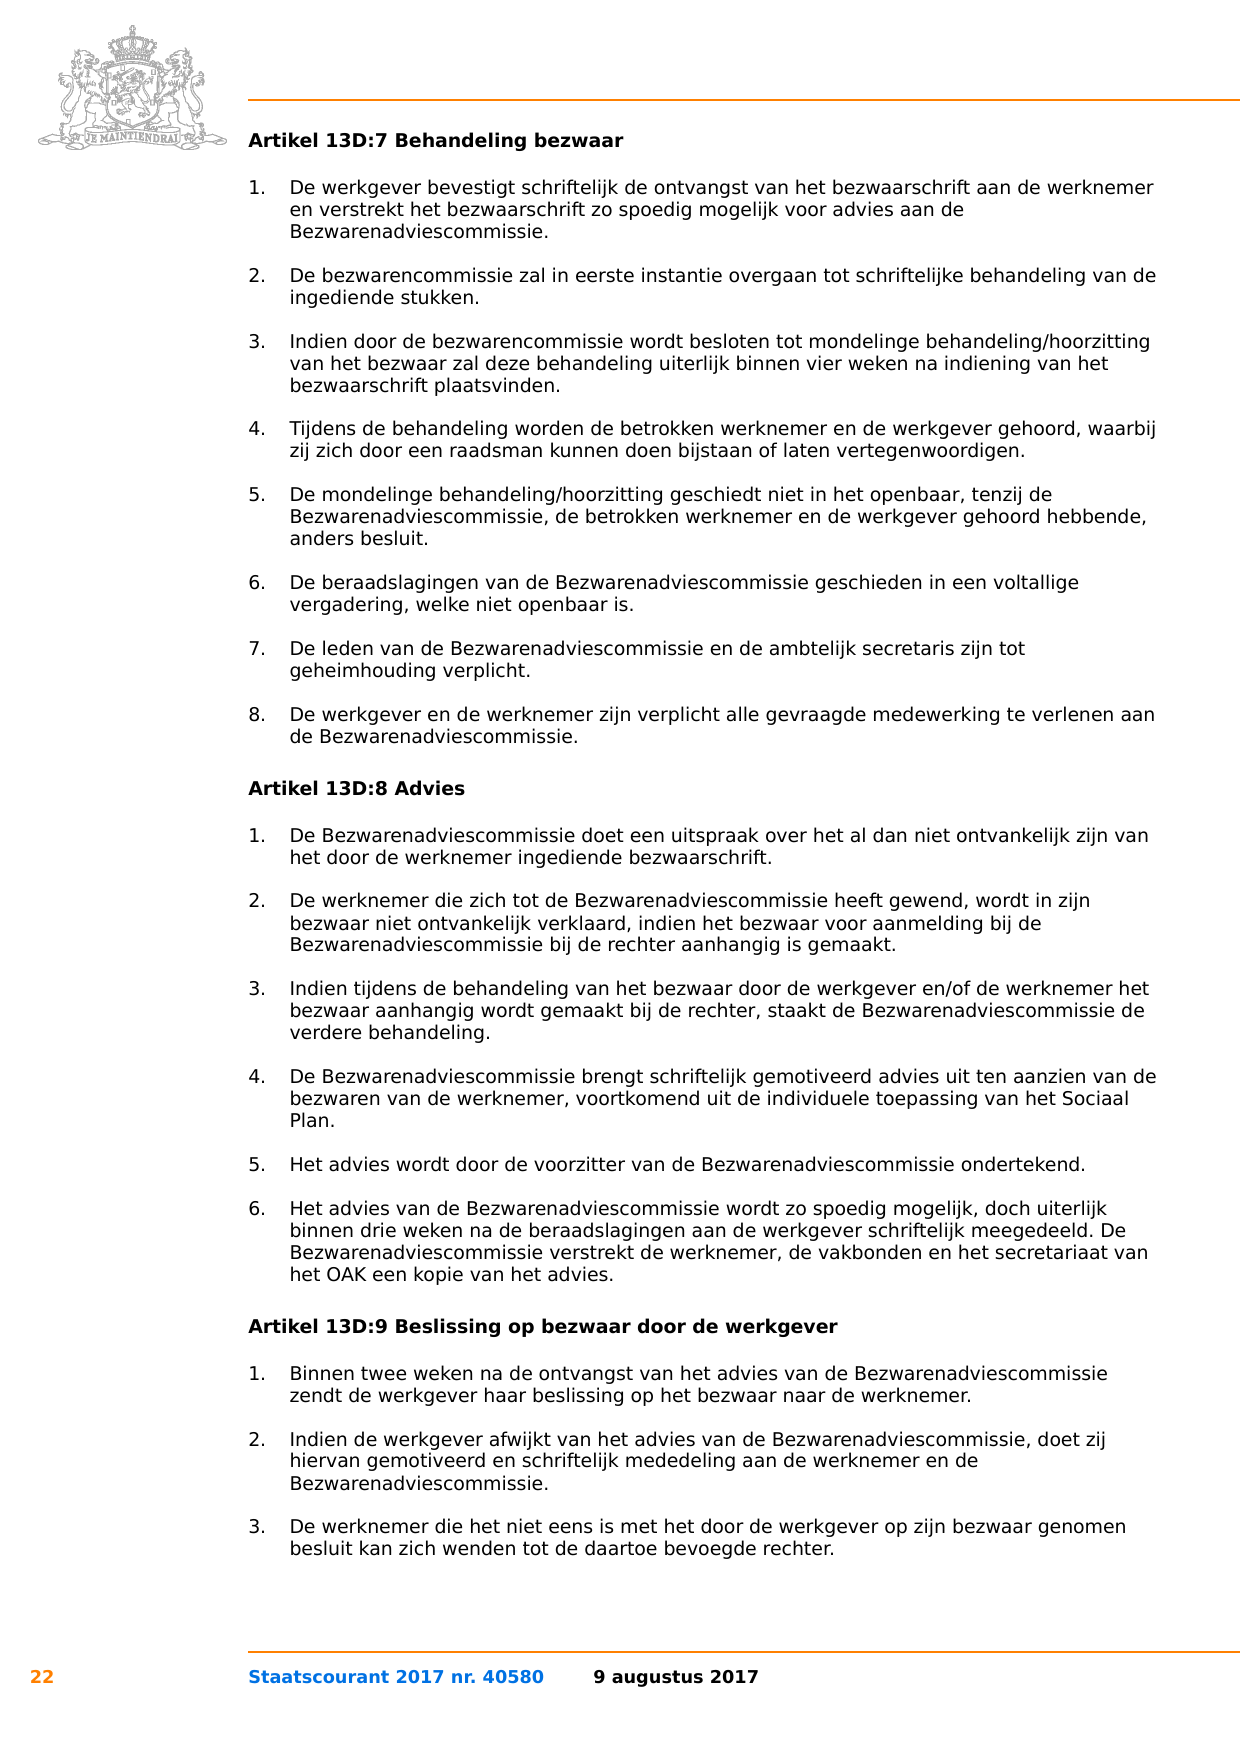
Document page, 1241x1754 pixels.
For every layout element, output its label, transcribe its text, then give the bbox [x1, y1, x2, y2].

text 4. Tijdens de behandeling worden de betrokken werknemer en de werkgever gehoord, waarbij zij zich door een raadsman kunnen doen bijstaan of laten vertegenwoordigen. [248, 418, 1163, 462]
text 1. De werkgever bevestigt schriftelijk de ontvangst van het bezwaarschrift aan de werknemer en verstrekt het bezwaarschrift zo spoedig mogelijk voor advies aan de Bezwarenadviescommissie. [248, 177, 1163, 243]
text 3. Indien tijdens de behandeling van het bezwaar door de werkgever en/of de werknemer het bezwaar aanhangig wordt gemaakt bij de rechter, staakt de Bezwarenadviescommissie de verdere behandeling. [248, 978, 1163, 1044]
subtitle Artikel 13D:9 Beslissing op bezwaar door de werkgever [248, 1316, 1163, 1338]
text 6. Het advies van de Bezwarenadviescommissie wordt zo spoedig mogelijk, doch uiterlijk binnen drie weken na de beraadslagingen aan de werkgever schriftelijk meegedeeld. De Bezwarenadviescommissie verstrekt de werknemer, de vakbonden en het secretariaat van het OAK een kopie van het advies. [248, 1198, 1163, 1286]
text 4. De Bezwarenadviescommissie brengt schriftelijk gemotiveerd advies uit ten aanzien van de bezwaren van de werknemer, voortkomend uit de individuele toepassing van het Sociaal Plan. [248, 1066, 1163, 1132]
text 5. De mondelinge behandeling/hoorzitting geschiedt niet in het openbaar, tenzij de Bezwarenadviescommissie, de betrokken werknemer en de werkgever gehoord hebbende, anders besluit. [248, 484, 1163, 550]
text 1. De Bezwarenadviescommissie doet een uitspraak over het al dan niet ontvankelijk zijn van het door de werknemer ingediende bezwaarschrift. [248, 824, 1163, 868]
subtitle Artikel 13D:7 Behandeling bezwaar [248, 130, 1163, 152]
text 6. De beraadslagingen van de Bezwarenadviescommissie geschieden in een voltallige vergadering, welke niet openbaar is. [248, 572, 1163, 616]
text 2. De werknemer die zich tot de Bezwarenadviescommissie heeft gewend, wordt in zijn bezwaar niet ontvankelijk verklaard, indien het bezwaar voor aanmelding bij de Bezwarenadviescommissie bij de rechter aanhangig is gemaakt. [248, 890, 1163, 956]
text 3. De werknemer die het niet eens is met het door de werkgever op zijn bezwaar genomen besluit kan zich wenden tot de daartoe bevoegde rechter. [248, 1516, 1163, 1560]
text 3. Indien door de bezwarencommissie wordt besloten tot mondelinge behandeling/hoorzitting van het bezwaar zal deze behandeling uiterlijk binnen vier weken na indiening van het bezwaarschrift plaatsvinden. [248, 331, 1163, 396]
text 7. De leden van de Bezwarenadviescommissie en de ambtelijk secretaris zijn tot geheimhouding verplicht. [248, 638, 1163, 682]
subtitle Artikel 13D:8 Advies [248, 778, 1163, 799]
text 5. Het advies wordt door de voorzitter van de Bezwarenadviescommissie ondertekend. [248, 1154, 1163, 1176]
picture [38, 25, 227, 150]
text 8. De werkgever en de werknemer zijn verplicht alle gevraagde medewerking te verlenen aan de Bezwarenadviescommissie. [248, 704, 1163, 748]
text 2. Indien de werkgever afwijkt van het advies van de Bezwarenadviescommissie, doet zij hiervan gemotiveerd en schriftelijk mededeling aan de werknemer en de Bezwarenadviescommissie. [248, 1428, 1163, 1494]
text 1. Binnen twee weken na de ontvangst van het advies van de Bezwarenadviescommissie zendt de werkgever haar beslissing op het bezwaar naar de werknemer. [248, 1363, 1163, 1407]
text 2. De bezwarencommissie zal in eerste instantie overgaan tot schriftelijke behandeling van de ingediende stukken. [248, 265, 1163, 309]
